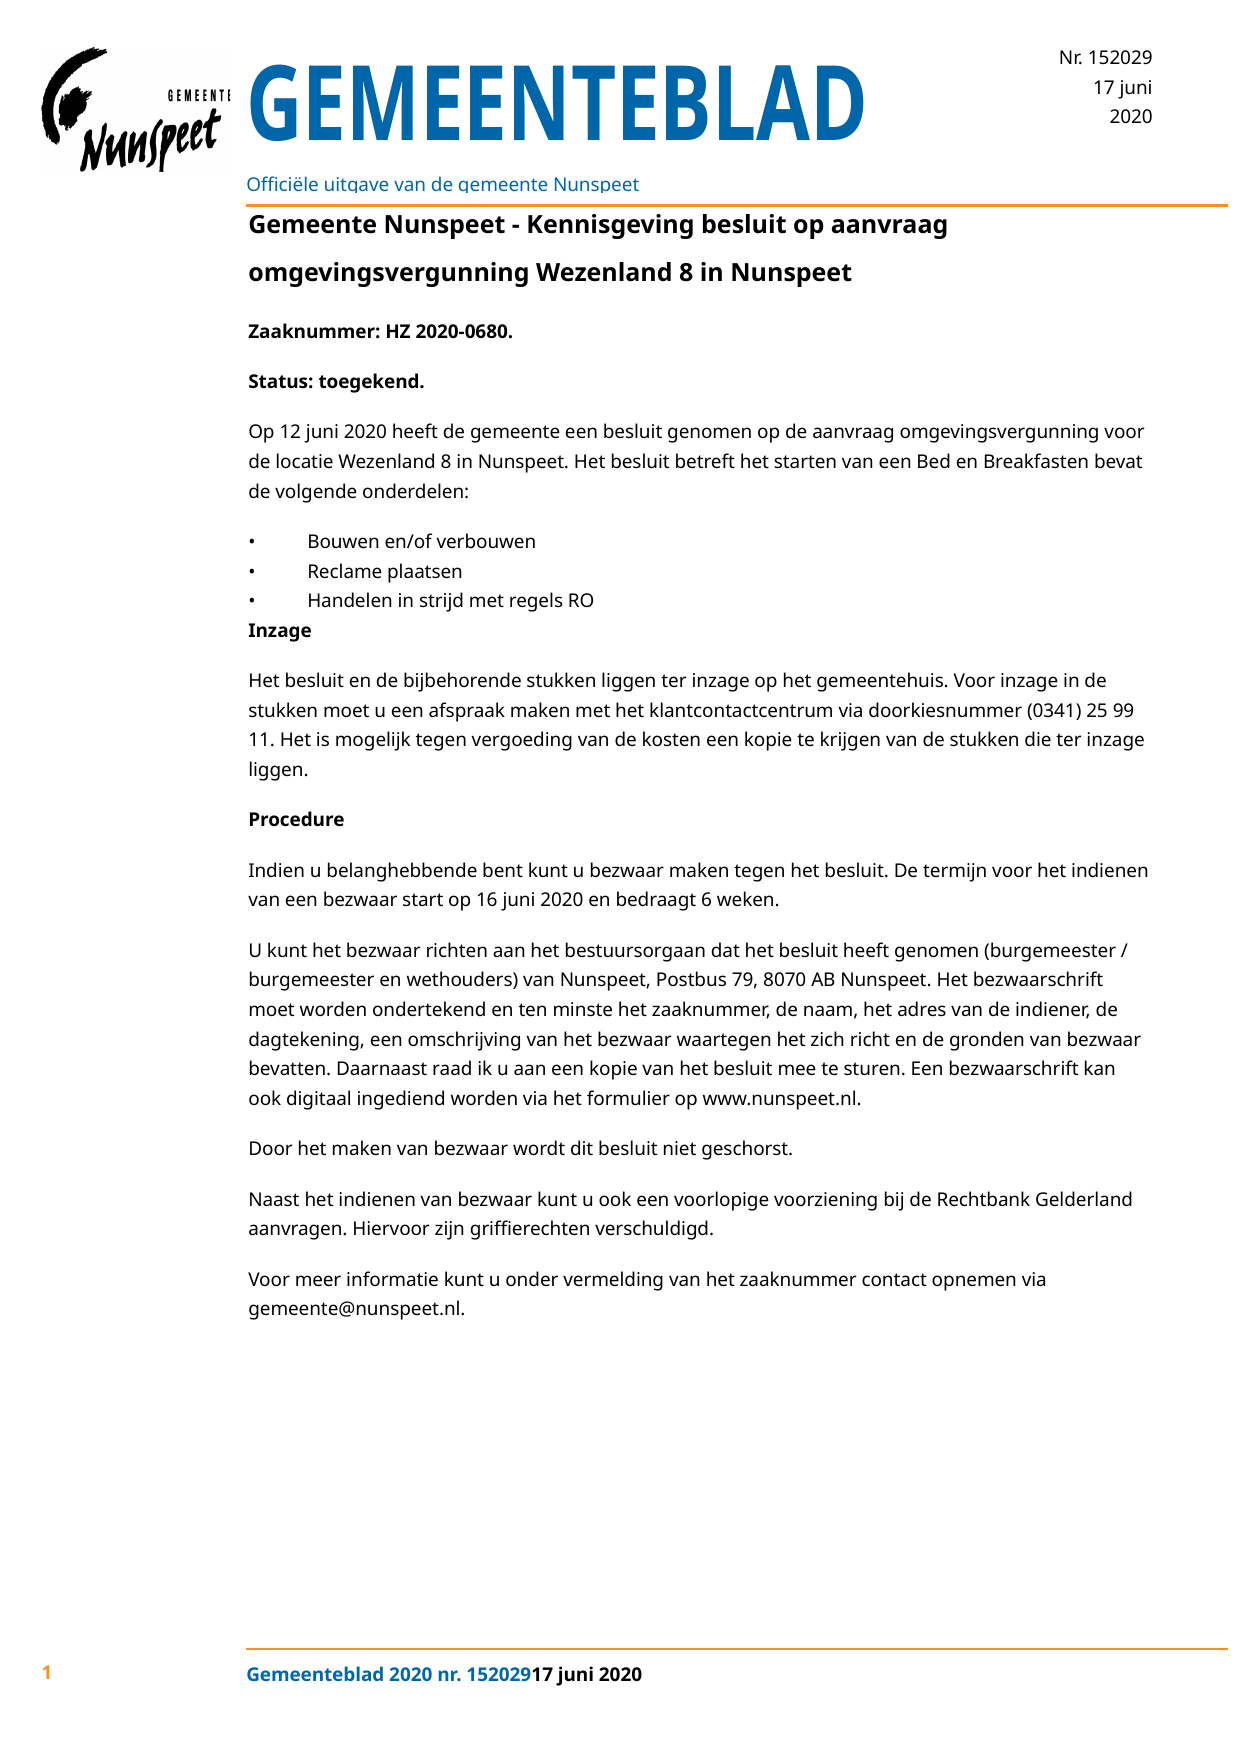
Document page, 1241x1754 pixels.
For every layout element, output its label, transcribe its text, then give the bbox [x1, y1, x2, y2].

text Op 12 juni 2020 heeft de gemeente een besluit genomen op de aanvraag omgevingsvergunning voor de locatie Wezenland 8 in Nunspeet. Het besluit betreft het starten van een Bed en Breakfasten bevat de volgende onderdelen: [248, 419, 1152, 504]
text Door het maken van bezwaar wordt dit besluit niet geschorst. [248, 1135, 1152, 1161]
text Indien u belanghebbende bent kunt u bezwaar maken tegen het besluit. De termijn voor het indienen van een bezwaar start op 16 juni 2020 en bedraagt 6 weken. [248, 857, 1152, 912]
text Procedure [248, 807, 1152, 832]
list Reclame plaatsen [248, 558, 1152, 584]
text U kunt het bezwaar richten aan het bestuursorgaan dat het besluit heeft genomen (burgemeester / burgemeester en wethouders) van Nunspeet, Postbus 79, 8070 AB Nunspeet. Het bezwaarschrift moet worden ondertekend en ten minste het zaaknummer, de naam, het adres van de indiener, de dagtekening, een omschrijving van het bezwaar waartegen het zich richt en de gronden van bezwaar bevatten. Daarnaast raad ik u aan een kopie van het besluit mee te sturen. Een bezwaarschrift kan ook digitaal ingediend worden via het formulier op www.nunspeet.nl. [248, 937, 1152, 1111]
text Gemeente Nunspeet - Kennisgeving besluit op aanvraag omgevingsvergunning Wezenland 8 in Nunspeet [248, 207, 1152, 288]
text Naast het indienen van bezwaar kunt u ook een voorlopige voorziening bij de Rechtbank Gelderland aanvragen. Hiervoor zijn griffierechten verschuldigd. [248, 1186, 1152, 1241]
list Bouwen en/of verbouwen [248, 528, 1152, 554]
picture [41, 47, 231, 172]
text Voor meer informatie kunt u onder vermelding van het zaaknummer contact opnemen via gemeente@nunspeet.nl. [248, 1266, 1152, 1321]
list Handelen in strijd met regels RO [248, 587, 1152, 613]
text Het besluit en de bijbehorende stukken liggen ter inzage op het gemeentehuis. Voor inzage in de stukken moet u een afspraak maken met het klantcontactcentrum via doorkiesnummer (0341) 25 99 11. Het is mogelijk tegen vergoeding van de kosten een kopie te krijgen van de stukken die ter inzage liggen. [248, 667, 1152, 782]
text Zaaknummer: HZ 2020-0680. [248, 318, 1152, 344]
text Inzage [248, 617, 1152, 643]
text Status: toegekend. [248, 368, 1152, 394]
